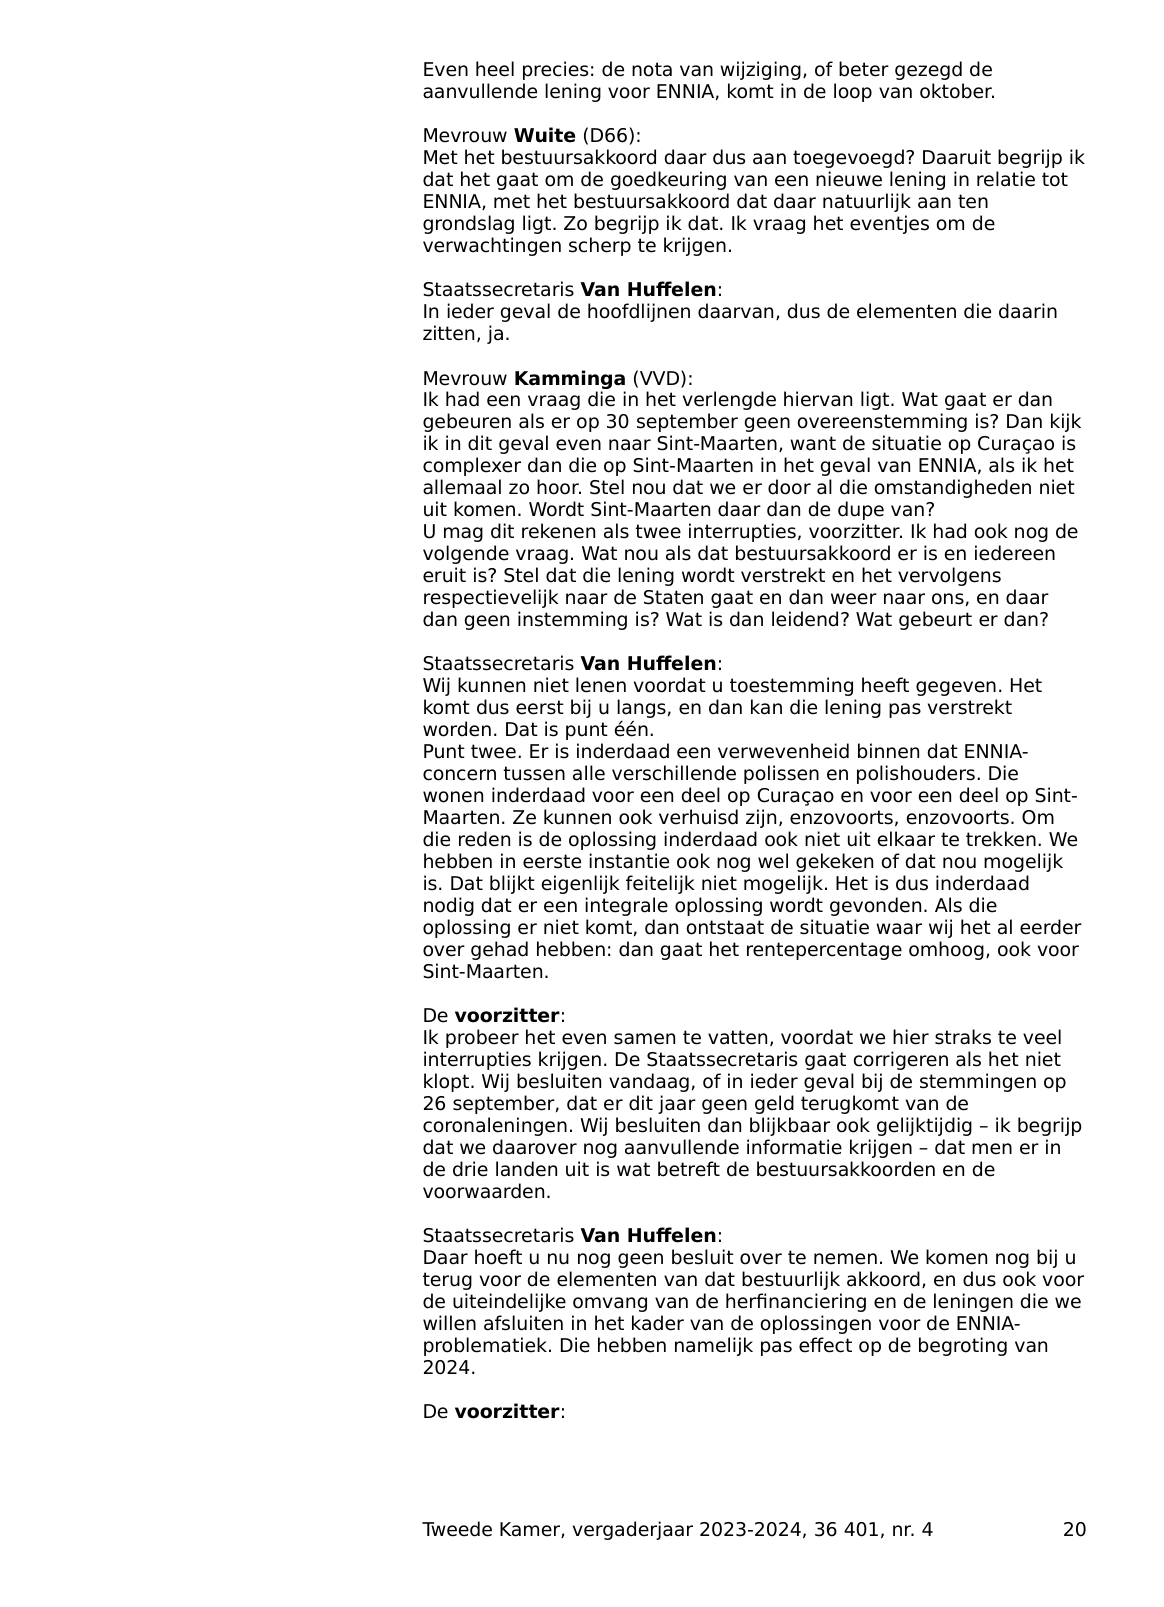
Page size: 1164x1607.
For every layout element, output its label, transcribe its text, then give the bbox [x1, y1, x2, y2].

text Even heel precies: de nota van wijziging, of beter gezegd de aanvullende lening voor ENNIA, komt in de loop van oktober. [422, 59, 1087, 103]
text Punt twee. Er is inderdaad een verwevenheid binnen dat ENNIA-concern tussen alle verschillende polissen en polishouders. Die wonen inderdaad voor een deel op Curaçao en voor een deel op Sint-Maarten. Ze kunnen ook verhuisd zijn, enzovoorts, enzovoorts. Om die reden is de oplossing inderdaad ook niet uit elkaar te trekken. We hebben in eerste instantie ook nog wel gekeken of dat nou mogelijk is. Dat blijkt eigenlijk feitelijk niet mogelijk. Het is dus inderdaad nodig dat er een integrale oplossing wordt gevonden. Als die oplossing er niet komt, dan ontstaat de situatie waar wij het al eerder over gehad hebben: dan gaat het rentepercentage omhoog, ook voor Sint-Maarten. [422, 741, 1087, 983]
text Daar hoeft u nu nog geen besluit over te nemen. We komen nog bij u terug voor de elementen van dat bestuurlijk akkoord, en dus ook voor de uiteindelijke omvang van de herfinanciering en de leningen die we willen afsluiten in het kader van de oplossingen voor de ENNIA-problematiek. Die hebben namelijk pas effect op de begroting van 2024. [422, 1247, 1087, 1379]
text Staatssecretaris Van Huffelen: [422, 653, 1087, 675]
text U mag dit rekenen als twee interrupties, voorzitter. Ik had ook nog de volgende vraag. Wat nou als dat bestuursakkoord er is en iedereen eruit is? Stel dat die lening wordt verstrekt en het vervolgens respectievelijk naar de Staten gaat en dan weer naar ons, en daar dan geen instemming is? Wat is dan leidend? Wat gebeurt er dan? [422, 521, 1087, 631]
text In ieder geval de hoofdlijnen daarvan, dus de elementen die daarin zitten, ja. [422, 301, 1087, 345]
text De voorzitter: [422, 1401, 1087, 1423]
text Ik probeer het even samen te vatten, voordat we hier straks te veel interrupties krijgen. De Staatssecretaris gaat corrigeren als het niet klopt. Wij besluiten vandaag, of in ieder geval bij de stemmingen op 26 september, dat er dit jaar geen geld terugkomt van de coronaleningen. Wij besluiten dan blijkbaar ook gelijktijdig – ik begrijp dat we daarover nog aanvullende informatie krijgen – dat men er in de drie landen uit is wat betreft de bestuursakkoorden en de voorwaarden. [422, 1027, 1087, 1203]
text Met het bestuursakkoord daar dus aan toegevoegd? Daaruit begrijp ik dat het gaat om de goedkeuring van een nieuwe lening in relatie tot ENNIA, met het bestuursakkoord dat daar natuurlijk aan ten grondslag ligt. Zo begrijp ik dat. Ik vraag het eventjes om de verwachtingen scherp te krijgen. [422, 147, 1087, 257]
text Staatssecretaris Van Huffelen: [422, 279, 1087, 301]
text Mevrouw Kamminga (VVD): [422, 367, 1087, 389]
text Wij kunnen niet lenen voordat u toestemming heeft gegeven. Het komt dus eerst bij u langs, en dan kan die lening pas verstrekt worden. Dat is punt één. [422, 675, 1087, 741]
text Ik had een vraag die in het verlengde hiervan ligt. Wat gaat er dan gebeuren als er op 30 september geen overeenstemming is? Dan kijk ik in dit geval even naar Sint-Maarten, want de situatie op Curaçao is complexer dan die op Sint-Maarten in het geval van ENNIA, als ik het allemaal zo hoor. Stel nou dat we er door al die omstandigheden niet uit komen. Wordt Sint-Maarten daar dan de dupe van? [422, 389, 1087, 521]
text Mevrouw Wuite (D66): [422, 125, 1087, 147]
text Staatssecretaris Van Huffelen: [422, 1225, 1087, 1247]
text De voorzitter: [422, 1005, 1087, 1027]
